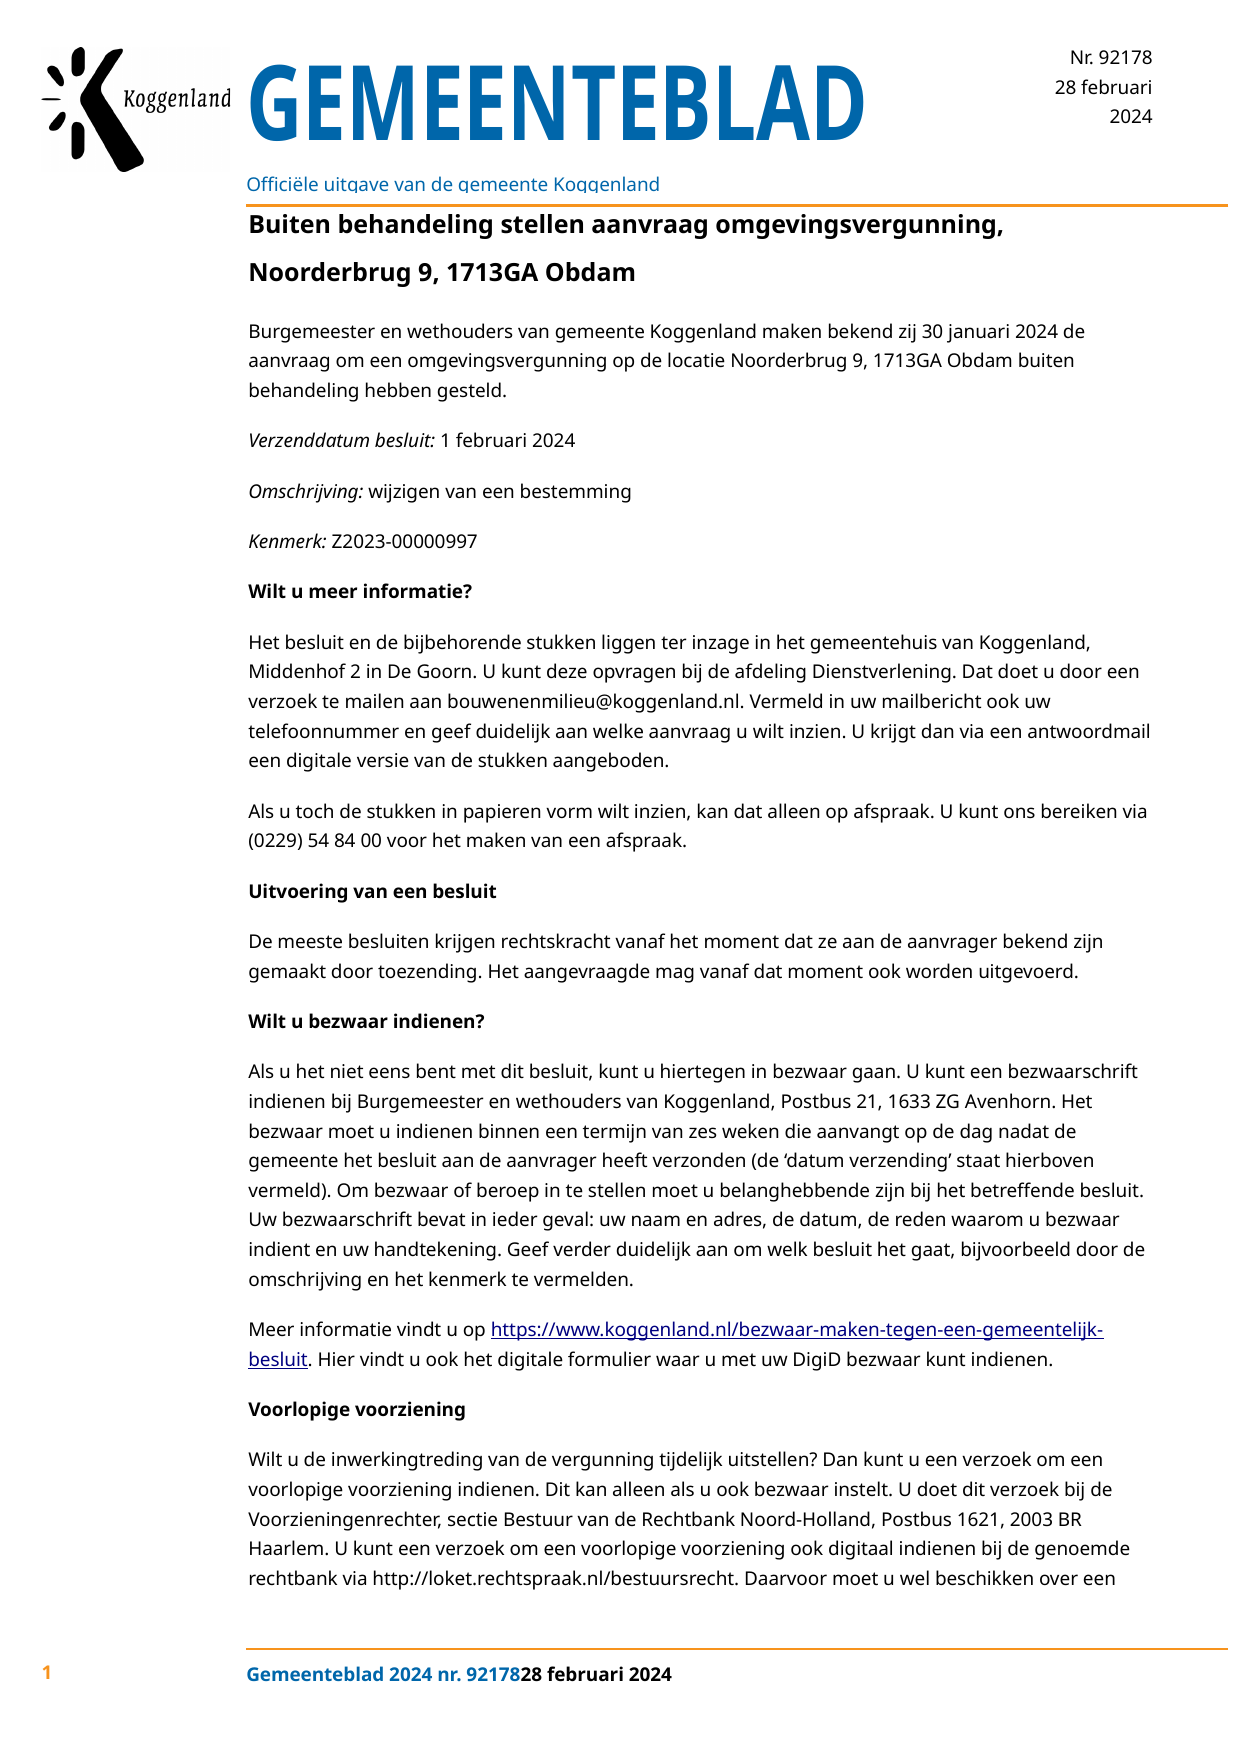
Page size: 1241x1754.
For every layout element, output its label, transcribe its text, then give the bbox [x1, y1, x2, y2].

text De meeste besluiten krijgen rechtskracht vanaf het moment dat ze aan de aanvrager bekend zijn gemaakt door toezending. Het aangevraagde mag vanaf dat moment ook worden uitgevoerd. [248, 928, 1152, 984]
text Als u toch de stukken in papieren vorm wilt inzien, kan dat alleen op afspraak. U kunt ons bereiken via (0229) 54 84 00 voor het maken van een afspraak. [248, 798, 1152, 853]
text Meer informatie vindt u op https://www.koggenland.nl/bezwaar-maken-tegen-een-gemeentelijk-besluit. Hier vindt u ook het digitale formulier waar u met uw DigiD bezwaar kunt indienen. [248, 1316, 1152, 1372]
text Uitvoering van een besluit [248, 878, 1152, 904]
text Buiten behandeling stellen aanvraag omgevingsvergunning, Noorderbrug 9, 1713GA Obdam [248, 207, 1152, 288]
text Voorlopige voorziening [248, 1396, 1152, 1422]
text Wilt u de inwerkingtreding van de vergunning tijdelijk uitstellen? Dan kunt u een verzoek om een voorlopige voorziening indienen. Dit kan alleen als u ook bezwaar instelt. U doet dit verzoek bij de Voorzieningenrechter, sectie Bestuur van de Rechtbank Noord-Holland, Postbus 1621, 2003 BR Haarlem. U kunt een verzoek om een voorlopige voorziening ook digitaal indienen bij de genoemde rechtbank via http://loket.rechtspraak.nl/bestuursrecht. Daarvoor moet u wel beschikken over een [248, 1447, 1152, 1591]
text Het besluit en de bijbehorende stukken liggen ter inzage in het gemeentehuis van Koggenland, Middenhof 2 in De Goorn. U kunt deze opvragen bij de afdeling Dienstverlening. Dat doet u door een verzoek te mailen aan bouwenenmilieu@koggenland.nl. Vermeld in uw mailbericht ook uw telefoonnummer en geef duidelijk aan welke aanvraag u wilt inzien. U krijgt dan via een antwoordmail een digitale versie van de stukken aangeboden. [248, 629, 1152, 773]
text Als u het niet eens bent met dit besluit, kunt u hiertegen in bezwaar gaan. U kunt een bezwaarschrift indienen bij Burgemeester en wethouders van Koggenland, Postbus 21, 1633 ZG Avenhorn. Het bezwaar moet u indienen binnen een termijn van zes weken die aanvangt op de dag nadat de gemeente het besluit aan de aanvrager heeft verzonden (de ‘datum verzending’ staat hierboven vermeld). Om bezwaar of beroep in te stellen moet u belanghebbende zijn bij het betreffende besluit. Uw bezwaarschrift bevat in ieder geval: uw naam en adres, de datum, de reden waarom u bezwaar indient en uw handtekening. Geef verder duidelijk aan om welk besluit het gaat, bijvoorbeeld door de omschrijving en het kenmerk te vermelden. [248, 1059, 1152, 1292]
text Verzenddatum besluit: 1 februari 2024 [248, 427, 1152, 453]
picture [41, 47, 231, 172]
text Wilt u meer informatie? [248, 579, 1152, 604]
text Kenmerk: Z2023-00000997 [248, 528, 1152, 554]
text Burgemeester en wethouders van gemeente Koggenland maken bekend zij 30 januari 2024 de aanvraag om een omgevingsvergunning op de locatie Noorderbrug 9, 1713GA Obdam buiten behandeling hebben gesteld. [248, 318, 1152, 403]
text Omschrijving: wijzigen van een bestemming [248, 478, 1152, 504]
text Wilt u bezwaar indienen? [248, 1008, 1152, 1034]
